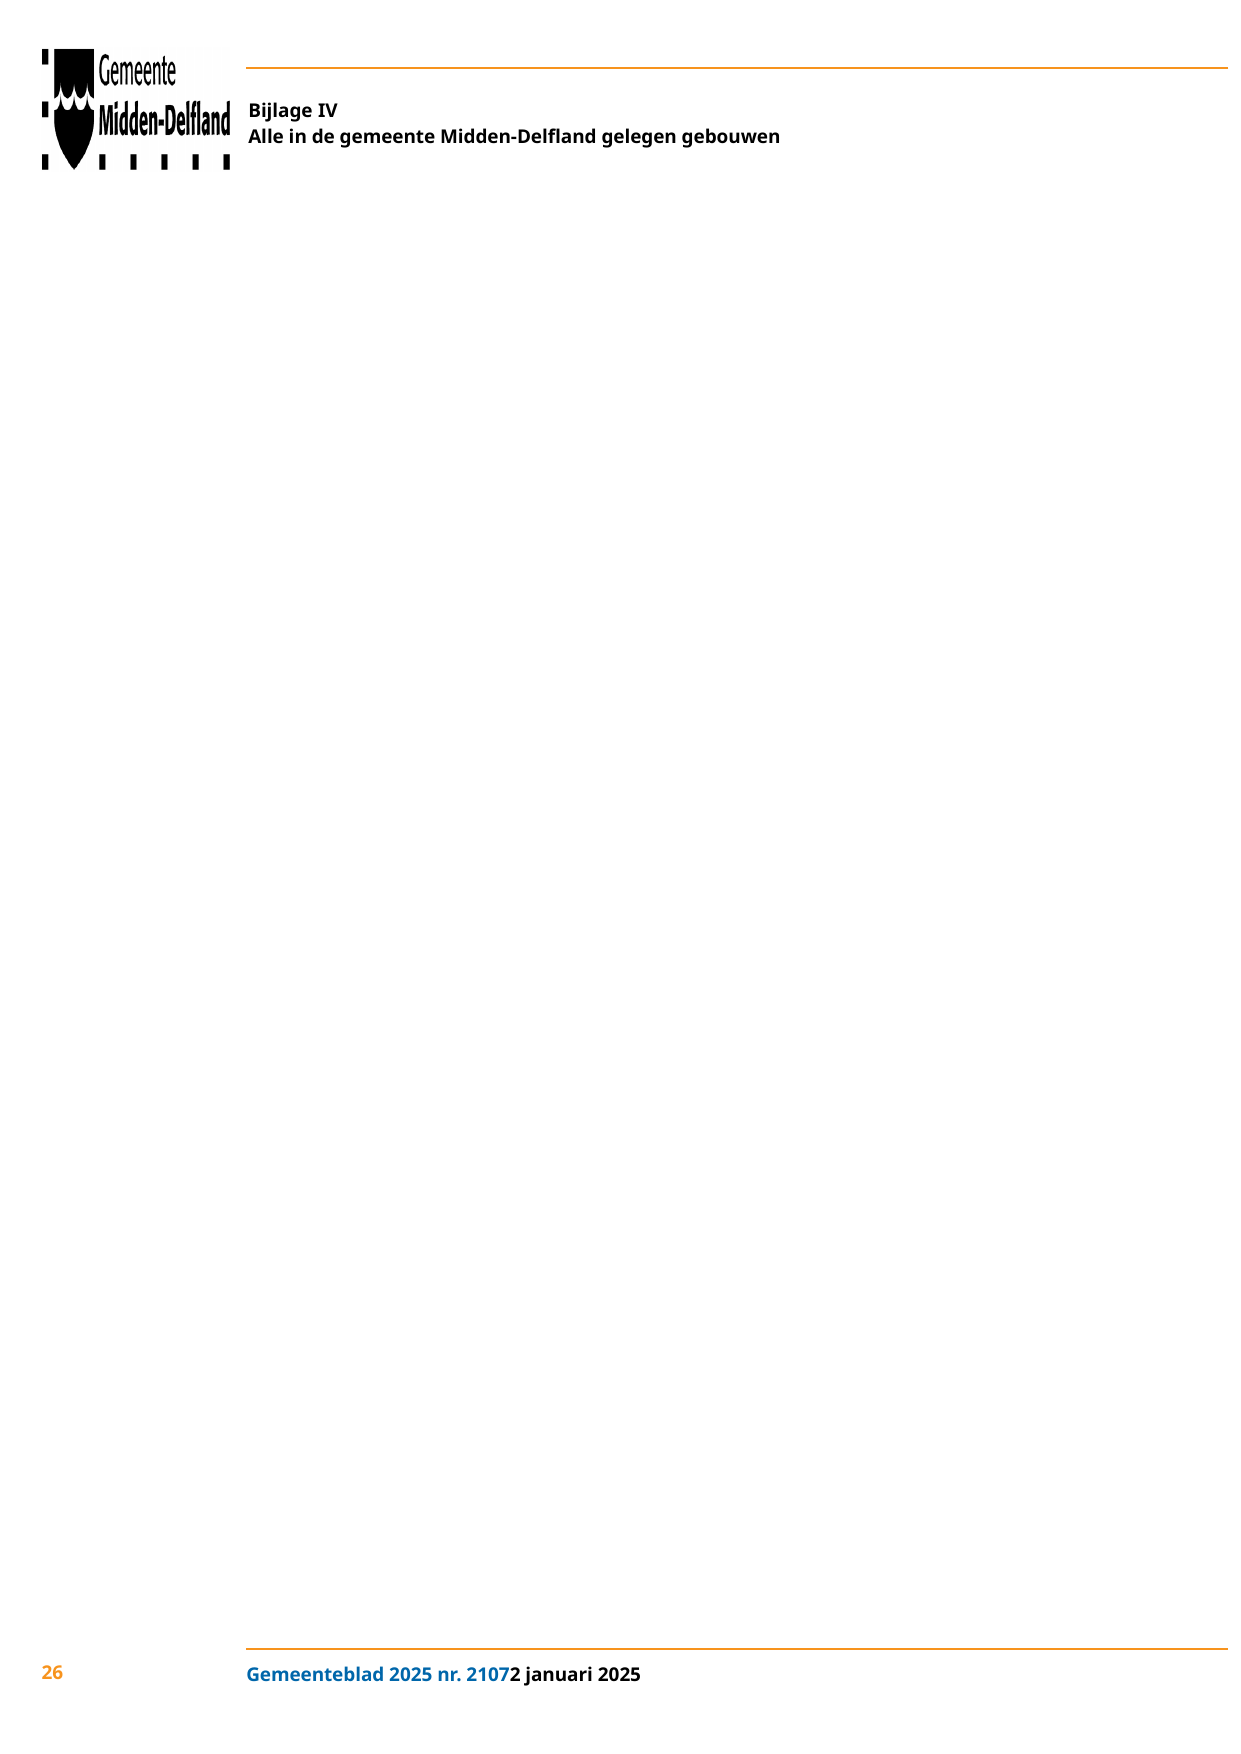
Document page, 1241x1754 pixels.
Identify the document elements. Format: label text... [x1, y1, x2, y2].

picture [41, 47, 231, 172]
text Bijlage IV [248, 95, 1152, 123]
text Alle in de gemeente Midden-Delfland gelegen gebouwen [248, 123, 1152, 149]
